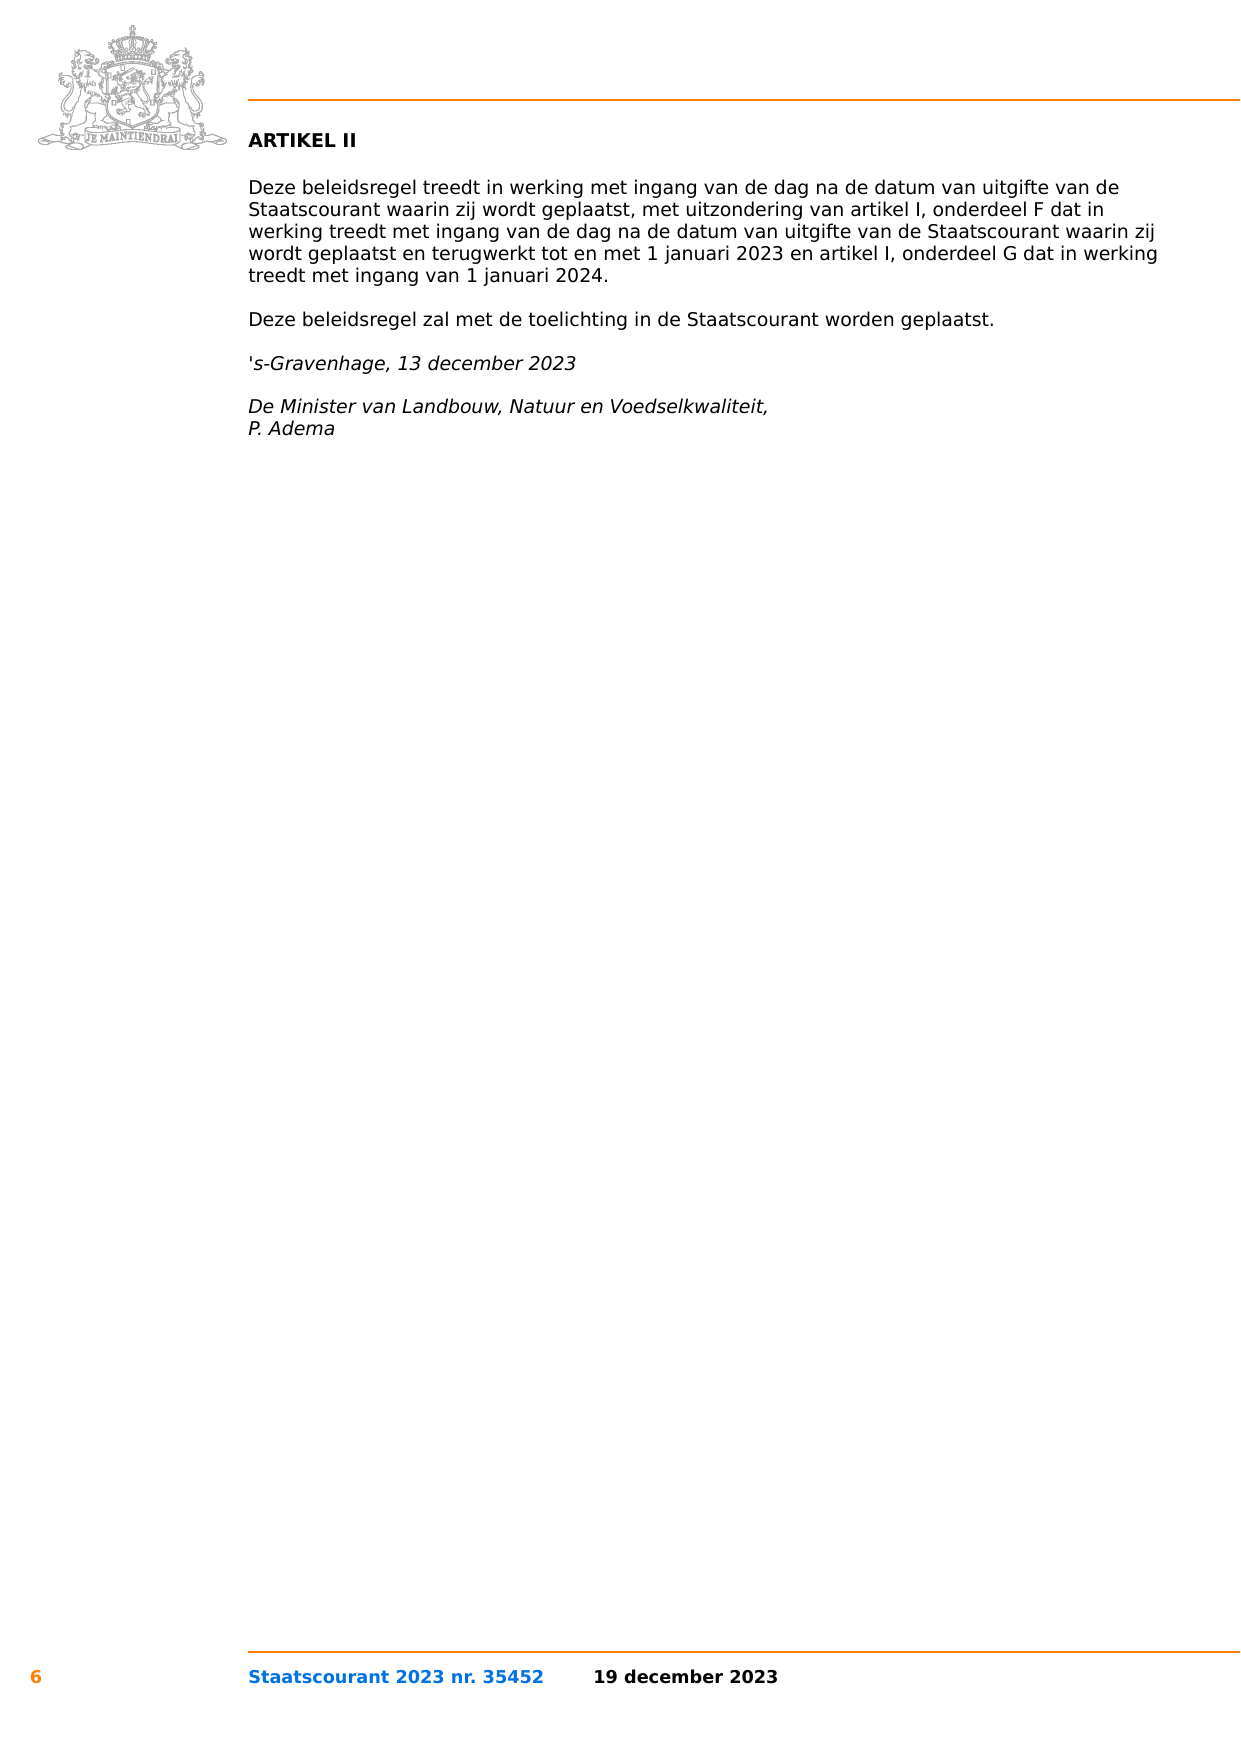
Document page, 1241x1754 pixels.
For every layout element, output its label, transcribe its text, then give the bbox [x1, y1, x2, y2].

text 's-Gravenhage, 13 december 2023 [248, 352, 1163, 374]
text De Minister van Landbouw, Natuur en Voedselkwaliteit, P. Adema [248, 396, 1163, 440]
text Deze beleidsregel zal met de toelichting in de Staatscourant worden geplaatst. [248, 309, 1163, 331]
subtitle ARTIKEL II [248, 130, 1163, 152]
picture [38, 25, 227, 150]
text Deze beleidsregel treedt in werking met ingang van de dag na de datum van uitgifte van de Staatscourant waarin zij wordt geplaatst, met uitzondering van artikel I, onderdeel F dat in werking treedt met ingang van de dag na de datum van uitgifte van de Staatscourant waarin zij wordt geplaatst en terugwerkt tot en met 1 januari 2023 en artikel I, onderdeel G dat in werking treedt met ingang van 1 januari 2024. [248, 177, 1163, 287]
